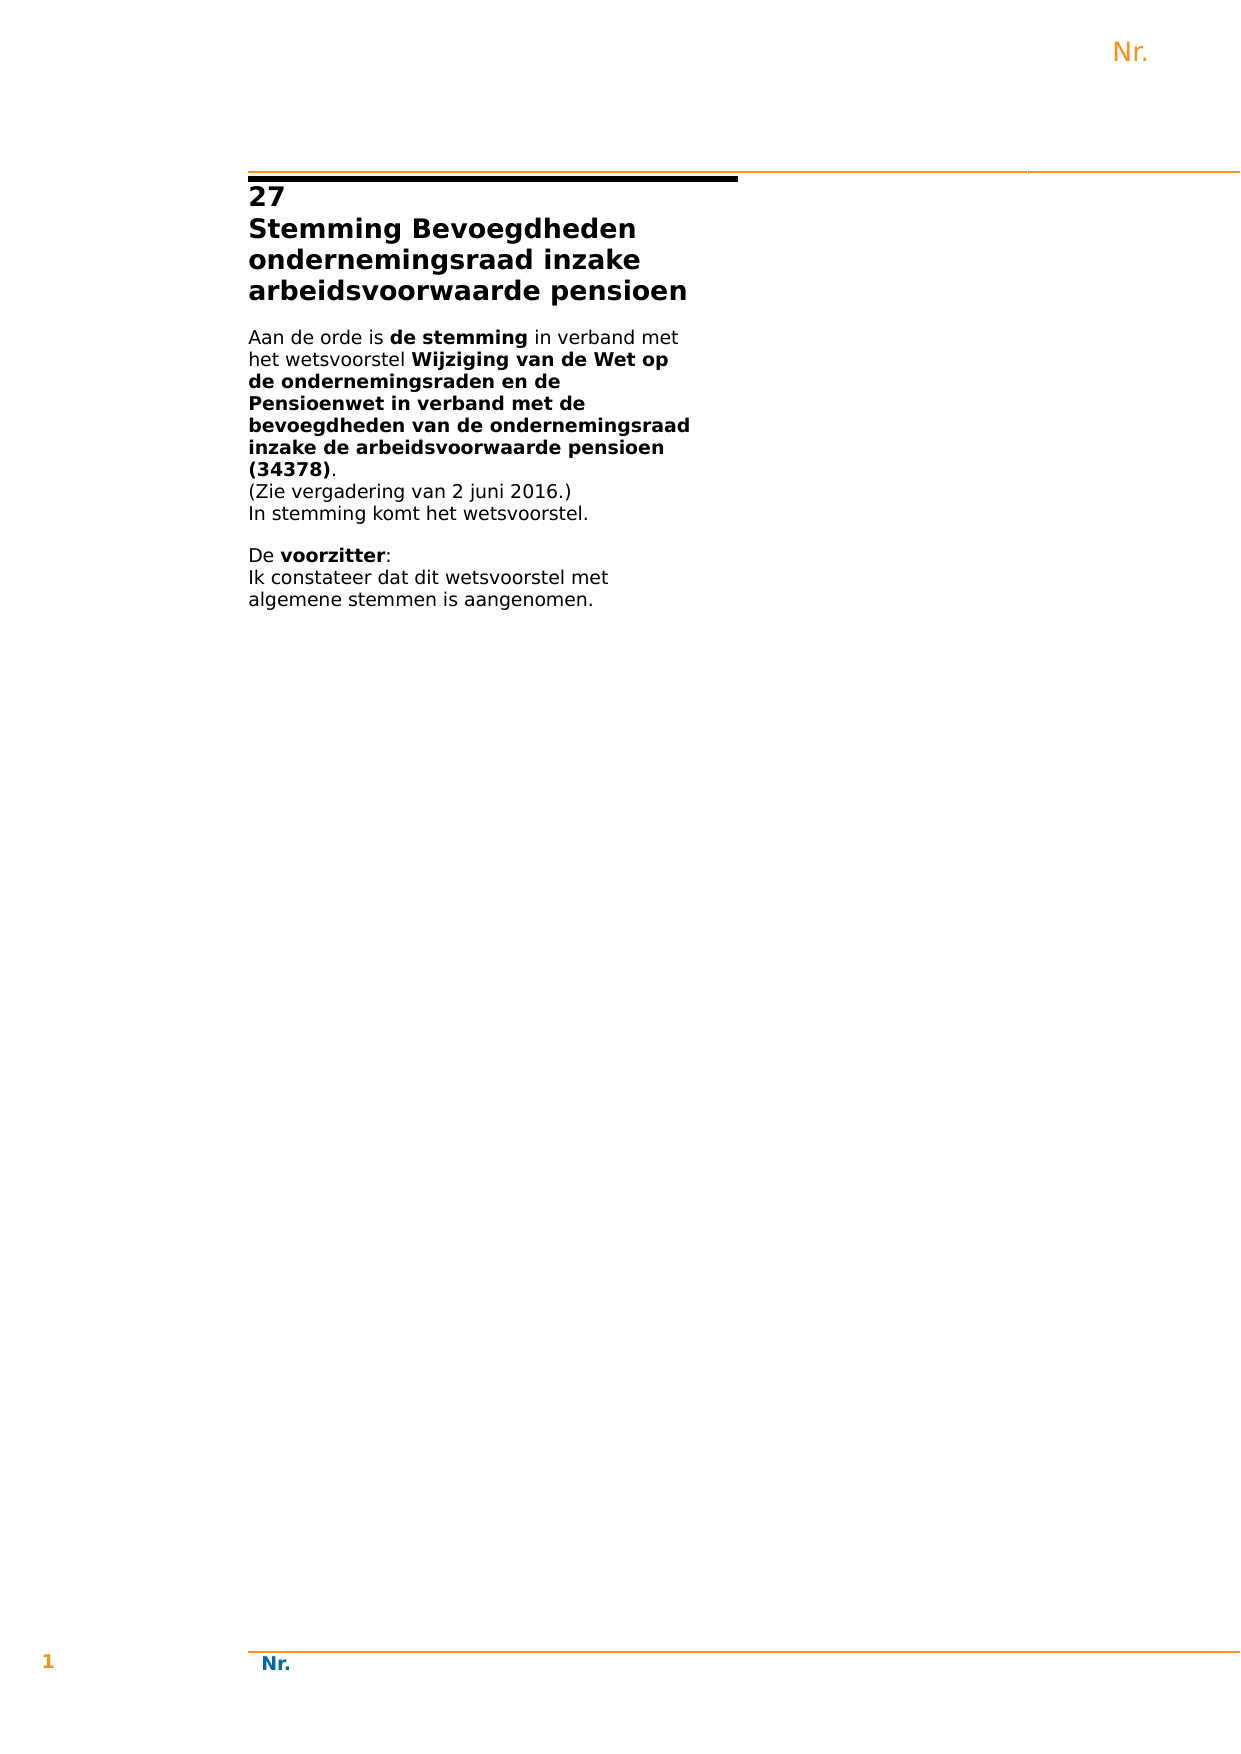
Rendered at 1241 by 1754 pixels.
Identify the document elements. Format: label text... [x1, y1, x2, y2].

text De voorzitter: [248, 545, 691, 567]
text In stemming komt het wetsvoorstel. [248, 503, 691, 525]
text Ik constateer dat dit wetsvoorstel met algemene stemmen is aangenomen. [248, 567, 691, 611]
text Aan de orde is de stemming in verband met het wetsvoorstel Wijziging van de Wet op de ondernemingsraden en de Pensioenwet in verband met de bevoegdheden van de ondernemingsraad inzake de arbeidsvoorwaarde pensioen (34378). [248, 327, 691, 481]
text (Zie vergadering van 2 juni 2016.) [248, 481, 691, 503]
title 27 Stemming Bevoegdheden ondernemingsraad inzake arbeidsvoorwaarde pensioen [248, 182, 691, 307]
